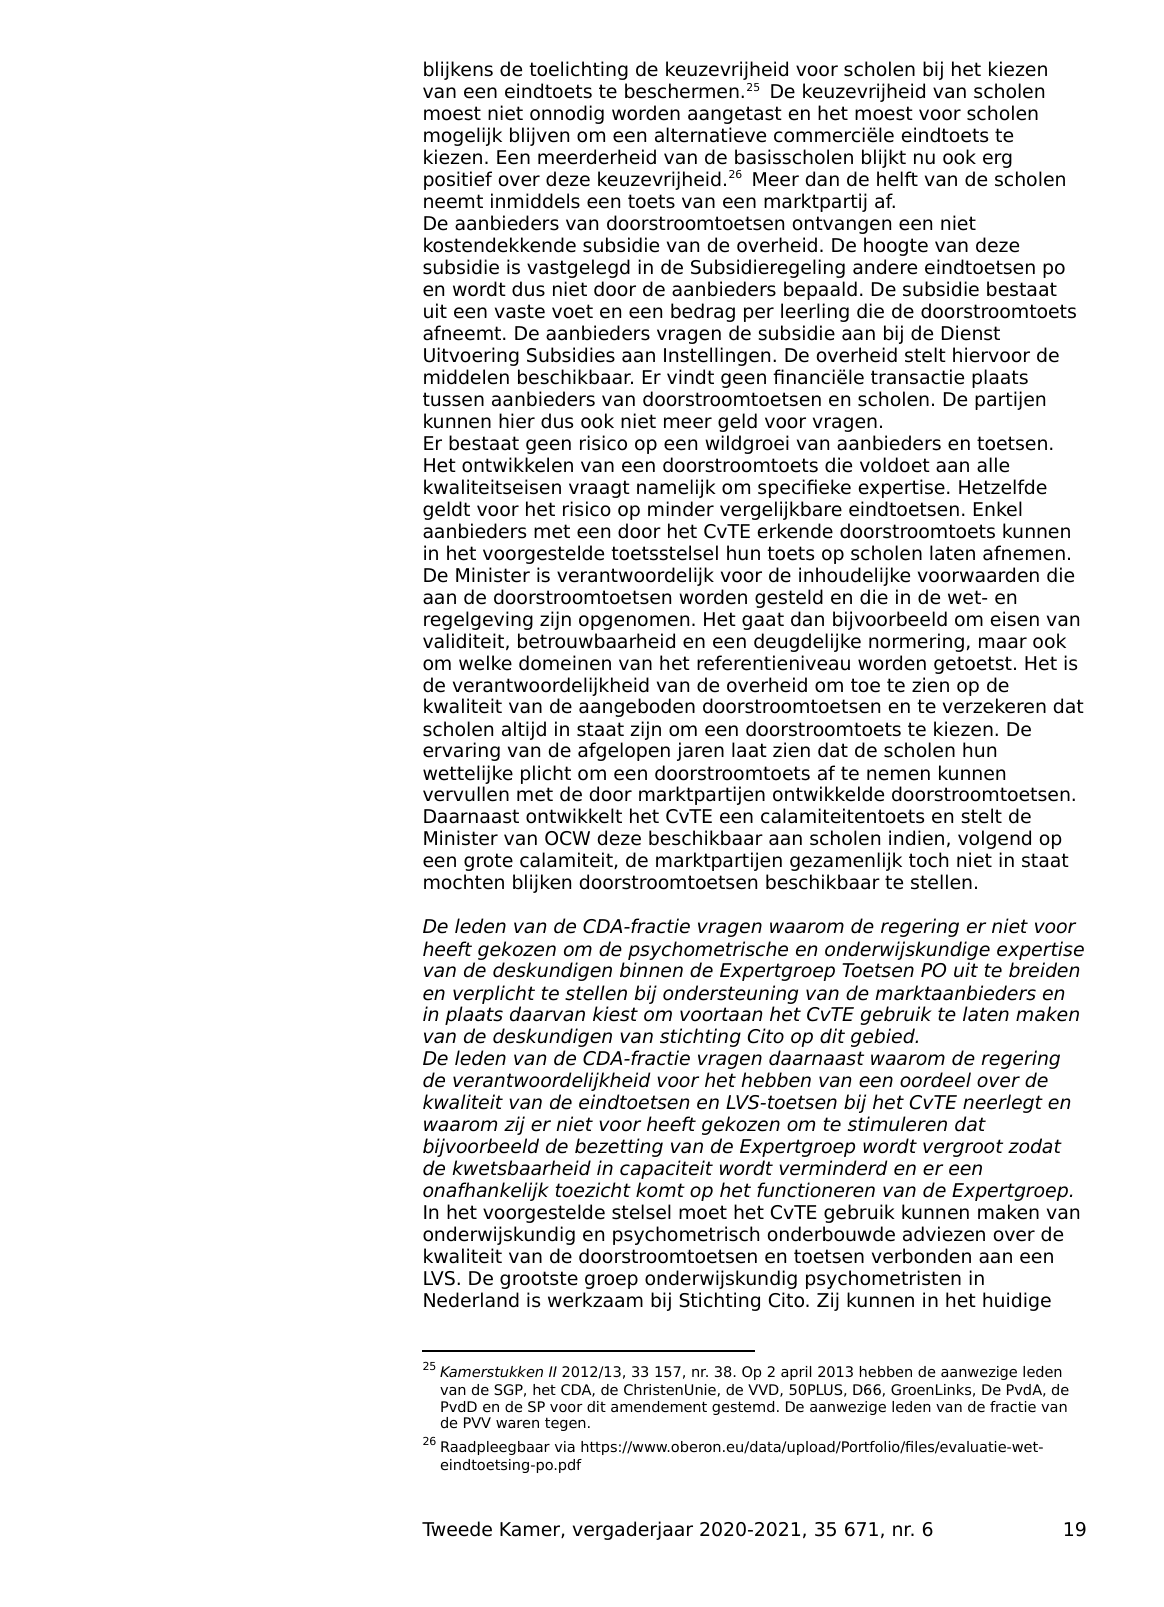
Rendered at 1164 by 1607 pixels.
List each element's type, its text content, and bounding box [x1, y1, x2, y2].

text De leden van de CDA-fractie vragen waarom de regering er niet voor heeft gekozen om de psychometrische en onderwijskundige expertise van de deskundigen binnen de Expertgroep Toetsen PO uit te breiden en verplicht te stellen bij ondersteuning van de marktaanbieders en in plaats daarvan kiest om voortaan het CvTE gebruik te laten maken van de deskundigen van stichting Cito op dit gebied. [422, 916, 1087, 1048]
text De Minister is verantwoordelijk voor de inhoudelijke voorwaarden die aan de doorstroomtoetsen worden gesteld en die in de wet- en regelgeving zijn opgenomen. Het gaat dan bijvoorbeeld om eisen van validiteit, betrouwbaarheid en een deugdelijke normering, maar ook om welke domeinen van het referentieniveau worden getoetst. Het is de verantwoordelijkheid van de overheid om toe te zien op de kwaliteit van de aangeboden doorstroomtoetsen en te verzekeren dat scholen altijd in staat zijn om een doorstroomtoets te kiezen. De ervaring van de afgelopen jaren laat zien dat de scholen hun wettelijke plicht om een doorstroomtoets af te nemen kunnen vervullen met de door marktpartijen ontwikkelde doorstroomtoetsen. Daarnaast ontwikkelt het CvTE een calamiteitentoets en stelt de Minister van OCW deze beschikbaar aan scholen indien, volgend op een grote calamiteit, de marktpartijen gezamenlijk toch niet in staat mochten blijken doorstroomtoetsen beschikbaar te stellen. [422, 564, 1087, 894]
text Kamerstukken II 2012/13, 33 157, nr. 38. Op 2 april 2013 hebben de aanwezige leden van de SGP, het CDA, de ChristenUnie, de VVD, 50PLUS, D66, GroenLinks, De PvdA, de PvdD en de SP voor dit amendement gestemd. De aanwezige leden van de fractie van de PVV waren tegen. [422, 1360, 1087, 1432]
text Raadpleegbaar via https://www.oberon.eu/data/upload/Portfolio/files/evaluatie-wet-eindtoetsing-po.pdf [422, 1435, 1087, 1474]
text Er bestaat geen risico op een wildgroei van aanbieders en toetsen. Het ontwikkelen van een doorstroomtoets die voldoet aan alle kwaliteitseisen vraagt namelijk om specifieke expertise. Hetzelfde geldt voor het risico op minder vergelijkbare eindtoetsen. Enkel aanbieders met een door het CvTE erkende doorstroomtoets kunnen in het voorgestelde toetsstelsel hun toets op scholen laten afnemen. [422, 433, 1087, 564]
text In het voorgestelde stelsel moet het CvTE gebruik kunnen maken van onderwijskundig en psychometrisch onderbouwde adviezen over de kwaliteit van de doorstroomtoetsen en toetsen verbonden aan een LVS. De grootste groep onderwijskundig psychometristen in Nederland is werkzaam bij Stichting Cito. Zij kunnen in het huidige [422, 1202, 1087, 1312]
text De leden van de CDA-fractie vragen daarnaast waarom de regering de verantwoordelijkheid voor het hebben van een oordeel over de kwaliteit van de eindtoetsen en LVS-toetsen bij het CvTE neerlegt en waarom zij er niet voor heeft gekozen om te stimuleren dat bijvoorbeeld de bezetting van de Expertgroep wordt vergroot zodat de kwetsbaarheid in capaciteit wordt verminderd en er een onafhankelijk toezicht komt op het functioneren van de Expertgroep. [422, 1048, 1087, 1202]
text De aanbieders van doorstroomtoetsen ontvangen een niet kostendekkende subsidie van de overheid. De hoogte van deze subsidie is vastgelegd in de Subsidieregeling andere eindtoetsen po en wordt dus niet door de aanbieders bepaald. De subsidie bestaat uit een vaste voet en een bedrag per leerling die de doorstroomtoets afneemt. De aanbieders vragen de subsidie aan bij de Dienst Uitvoering Subsidies aan Instellingen. De overheid stelt hiervoor de middelen beschikbaar. Er vindt geen financiële transactie plaats tussen aanbieders van doorstroomtoetsen en scholen. De partijen kunnen hier dus ook niet meer geld voor vragen. [422, 213, 1087, 433]
text blijkens de toelichting de keuzevrijheid voor scholen bij het kiezen van een eindtoets te beschermen. De keuzevrijheid van scholen moest niet onnodig worden aangetast en het moest voor scholen mogelijk blijven om een alternatieve commerciële eindtoets te kiezen. Een meerderheid van de basisscholen blijkt nu ook erg positief over deze keuzevrijheid. Meer dan de helft van de scholen neemt inmiddels een toets van een marktpartij af. [422, 59, 1087, 213]
